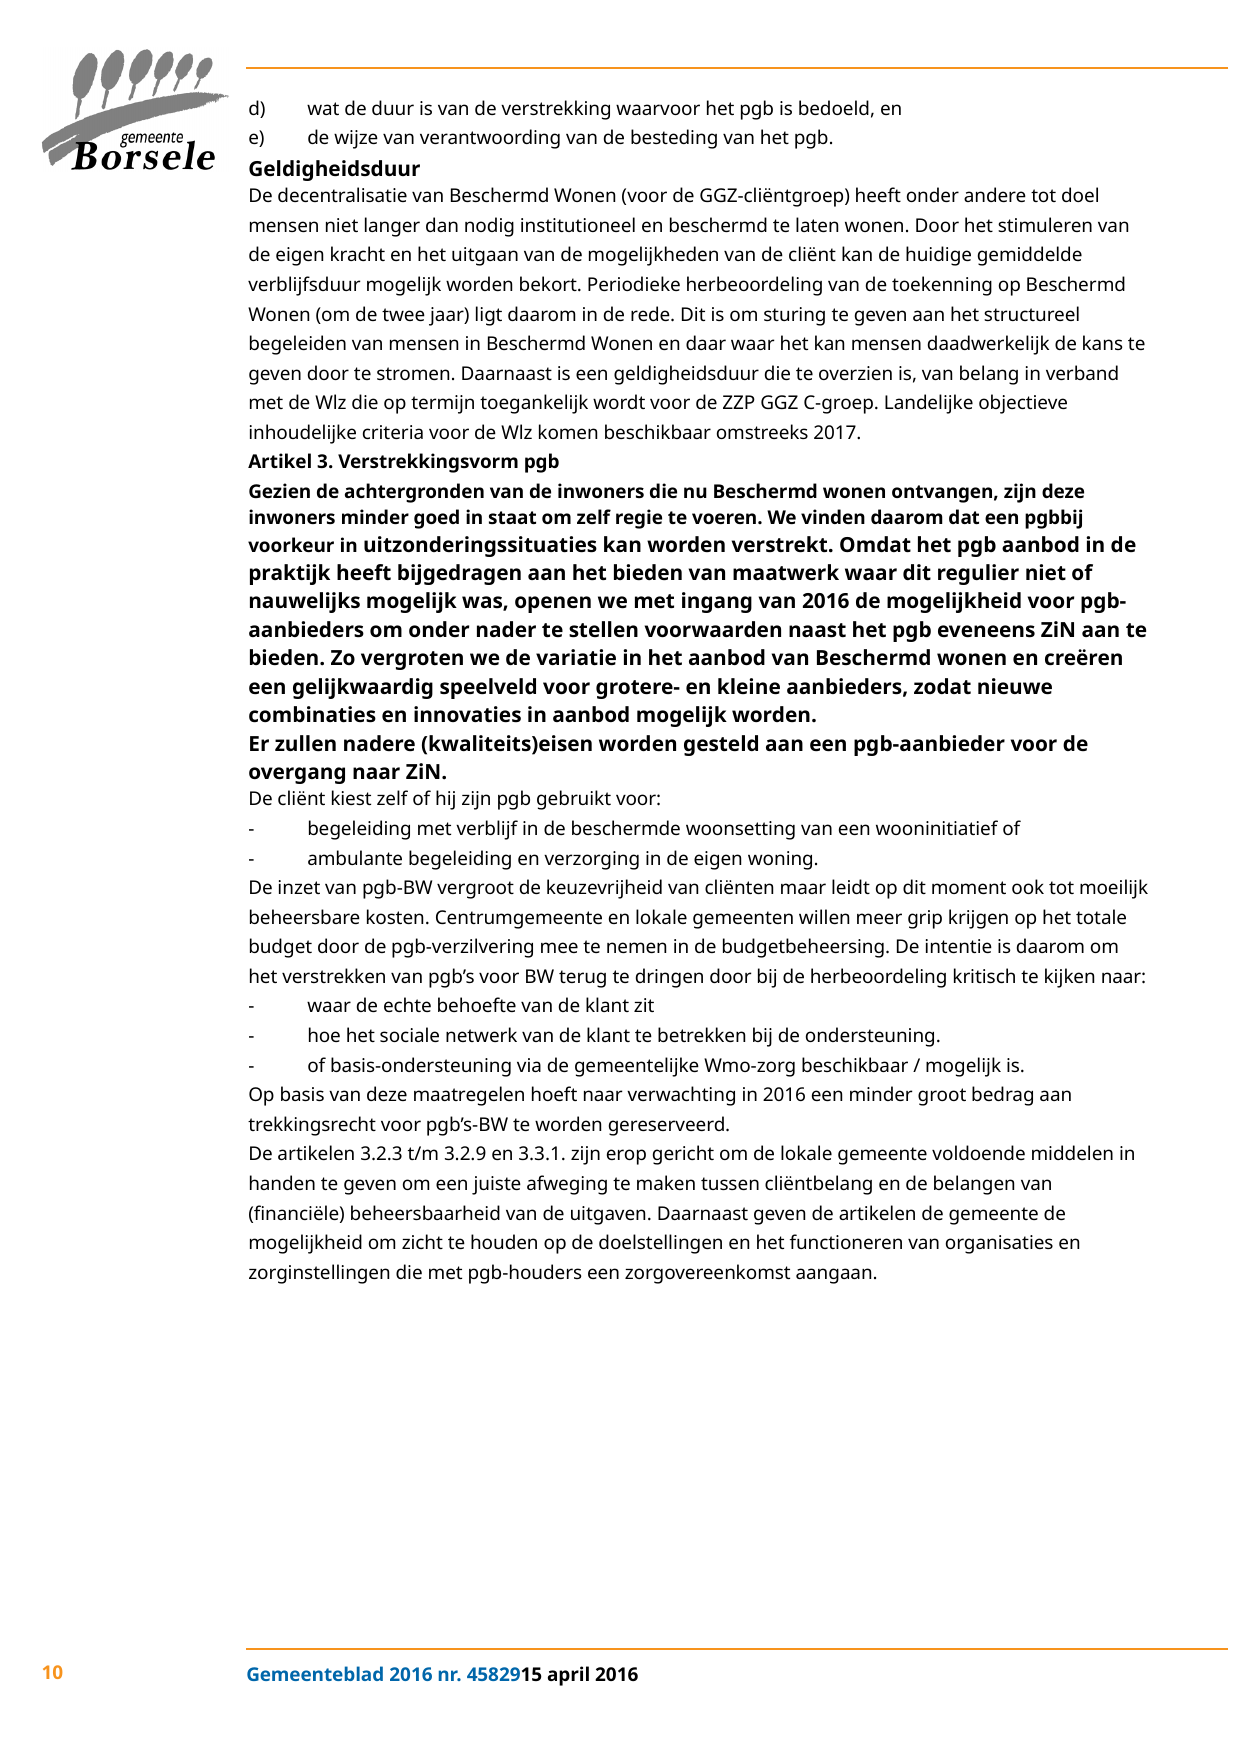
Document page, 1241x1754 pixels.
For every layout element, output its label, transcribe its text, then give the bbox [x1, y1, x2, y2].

text Artikel 3. Verstrekkingsvorm pgb [248, 449, 1152, 474]
list hoe het sociale netwerk van de klant te betrekken bij de ondersteuning. [248, 1022, 1152, 1048]
list de wijze van verantwoording van de besteding van het pgb. [248, 124, 1152, 150]
text De decentralisatie van Beschermd Wonen (voor de GGZ-cliëntgroep) heeft onder andere tot doel mensen niet langer dan nodig institutioneel en beschermd te laten wonen. Door het stimuleren van de eigen kracht en het uitgaan van de mogelijkheden van de cliënt kan de huidige gemiddelde verblijfsduur mogelijk worden bekort. Periodieke herbeoordeling van de toekenning op Beschermd Wonen (om de twee jaar) ligt daarom in de rede. Dit is om sturing te geven aan het structureel begeleiden van mensen in Beschermd Wonen en daar waar het kan mensen daadwerkelijk de kans te geven door te stromen. Daarnaast is een geldigheidsduur die te overzien is, van belang in verband met de Wlz die op termijn toegankelijk wordt voor de ZZP GGZ C-groep. Landelijke objectieve inhoudelijke criteria voor de Wlz komen beschikbaar omstreeks 2017. [248, 182, 1152, 445]
text Er zullen nadere (kwaliteits)eisen worden gesteld aan een pgb-aanbieder voor de overgang naar ZiN. [248, 729, 1152, 786]
list waar de echte behoefte van de klant zit [248, 993, 1152, 1018]
text De artikelen 3.2.3 t/m 3.2.9 en 3.3.1. zijn erop gericht om de lokale gemeente voldoende middelen in handen te geven om een juiste afweging te maken tussen cliëntbelang en de belangen van (financiële) beheersbaarheid van de uitgaven. Daarnaast geven de artikelen de gemeente de mogelijkheid om zicht te houden op de doelstellingen en het functioneren van organisaties en zorginstellingen die met pgb-houders een zorgovereenkomst aangaan. [248, 1141, 1152, 1285]
list begeleiding met verblijf in de beschermde woonsetting van een wooninitiatief of [248, 815, 1152, 841]
text Op basis van deze maatregelen hoeft naar verwachting in 2016 een minder groot bedrag aan trekkingsrecht voor pgb’s-BW te worden gereserveerd. [248, 1081, 1152, 1137]
text De inzet van pgb-BW vergroot de keuzevrijheid van cliënten maar leidt op dit moment ook tot moeilijk beheersbare kosten. Centrumgemeente en lokale gemeenten willen meer grip krijgen op het totale budget door de pgb-verzilvering mee te nemen in de budgetbeheersing. De intentie is daarom om het verstrekken van pgb’s voor BW terug te dringen door bij de herbeoordeling kritisch te kijken naar: [248, 874, 1152, 989]
text Geldigheidsduur [248, 154, 1152, 182]
list wat de duur is van de verstrekking waarvoor het pgb is bedoeld, en [248, 95, 1152, 121]
list ambulante begeleiding en verzorging in de eigen woning. [248, 845, 1152, 871]
list of basis-ondersteuning via de gemeentelijke Wmo-zorg beschikbaar / mogelijk is. [248, 1052, 1152, 1078]
text Gezien de achtergronden van de inwoners die nu Beschermd wonen ontvangen, zijn deze inwoners minder goed in staat om zelf regie te voeren. We vinden daarom dat een pgbbij voorkeur in uitzonderingssituaties kan worden verstrekt. Omdat het pgb aanbod in de praktijk heeft bijgedragen aan het bieden van maatwerk waar dit regulier niet of nauwelijks mogelijk was, openen we met ingang van 2016 de mogelijkheid voor pgb-aanbieders om onder nader te stellen voorwaarden naast het pgb eveneens ZiN aan te bieden. Zo vergroten we de variatie in het aanbod van Beschermd wonen en creëren een gelijkwaardig speelveld voor grotere- en kleine aanbieders, zodat nieuwe combinaties en innovaties in aanbod mogelijk worden. [248, 478, 1152, 729]
text De cliënt kiest zelf of hij zijn pgb gebruikt voor: [248, 786, 1152, 811]
picture [41, 47, 231, 172]
